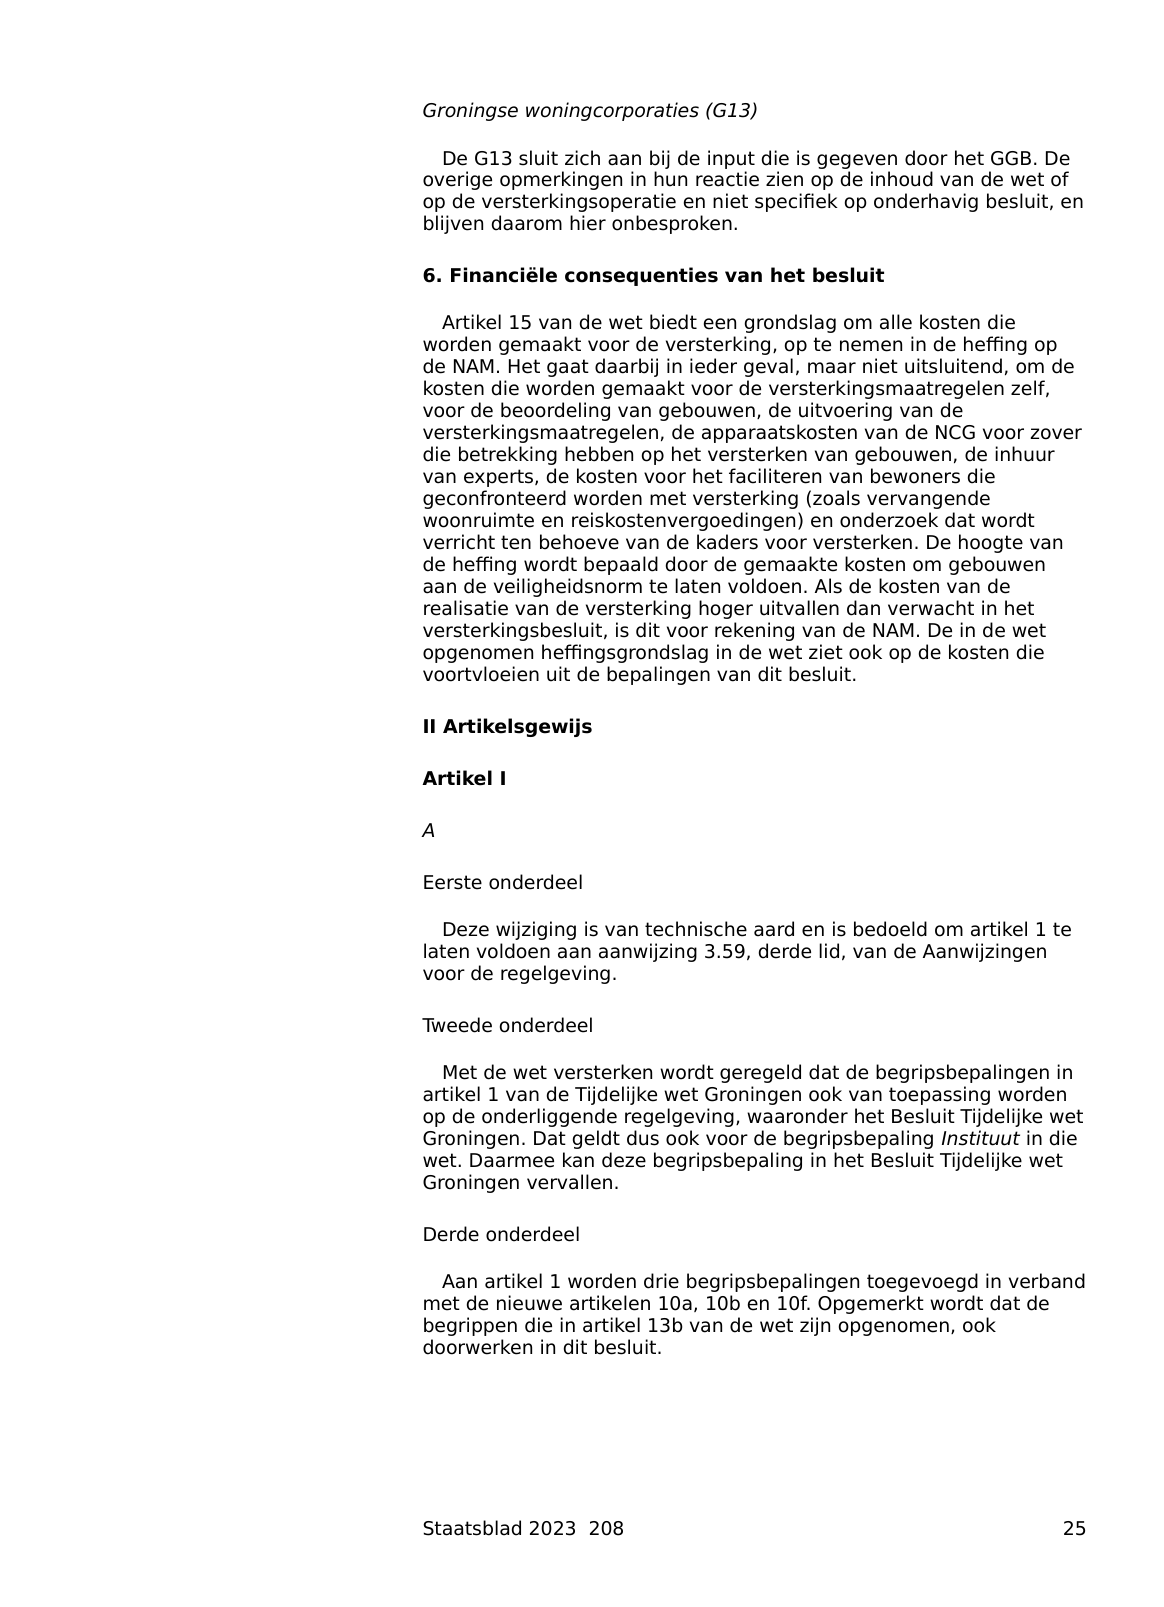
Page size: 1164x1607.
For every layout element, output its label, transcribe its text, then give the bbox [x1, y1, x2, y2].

text Deze wijziging is van technische aard en is bedoeld om artikel 1 te laten voldoen aan aanwijzing 3.59, derde lid, van de Aanwijzingen voor de regelgeving. [422, 919, 1087, 985]
subtitle 6. Financiële consequenties van het besluit [422, 265, 1087, 287]
subtitle Eerste onderdeel [422, 872, 1087, 894]
subtitle Artikel I [422, 768, 1087, 790]
text De G13 sluit zich aan bij de input die is gegeven door het GGB. De overige opmerkingen in hun reactie zien op de inhoud van de wet of op de versterkingsoperatie en niet specifiek op onderhavig besluit, en blijven daarom hier onbesproken. [422, 147, 1087, 235]
text Met de wet versterken wordt geregeld dat de begripsbepalingen in artikel 1 van de Tijdelijke wet Groningen ook van toepassing worden op de onderliggende regelgeving, waaronder het Besluit Tijdelijke wet Groningen. Dat geldt dus ook voor de begripsbepaling Instituut in die wet. Daarmee kan deze begripsbepaling in het Besluit Tijdelijke wet Groningen vervallen. [422, 1062, 1087, 1194]
subtitle Derde onderdeel [422, 1224, 1087, 1246]
subtitle A [422, 820, 1087, 842]
subtitle II Artikelsgewijs [422, 716, 1087, 738]
text Artikel 15 van de wet biedt een grondslag om alle kosten die worden gemaakt voor de versterking, op te nemen in de heffing op de NAM. Het gaat daarbij in ieder geval, maar niet uitsluitend, om de kosten die worden gemaakt voor de versterkingsmaatregelen zelf, voor de beoordeling van gebouwen, de uitvoering van de versterkingsmaatregelen, de apparaatskosten van de NCG voor zover die betrekking hebben op het versterken van gebouwen, de inhuur van experts, de kosten voor het faciliteren van bewoners die geconfronteerd worden met versterking (zoals vervangende woonruimte en reiskostenvergoedingen) en onderzoek dat wordt verricht ten behoeve van de kaders voor versterken. De hoogte van de heffing wordt bepaald door de gemaakte kosten om gebouwen aan de veiligheidsnorm te laten voldoen. Als de kosten van de realisatie van de versterking hoger uitvallen dan verwacht in het versterkingsbesluit, is dit voor rekening van de NAM. De in de wet opgenomen heffingsgrondslag in de wet ziet ook op de kosten die voortvloeien uit de bepalingen van dit besluit. [422, 312, 1087, 686]
subtitle Tweede onderdeel [422, 1015, 1087, 1037]
subtitle Groningse woningcorporaties (G13) [422, 100, 1087, 122]
text Aan artikel 1 worden drie begripsbepalingen toegevoegd in verband met de nieuwe artikelen 10a, 10b en 10f. Opgemerkt wordt dat de begrippen die in artikel 13b van de wet zijn opgenomen, ook doorwerken in dit besluit. [422, 1271, 1087, 1358]
